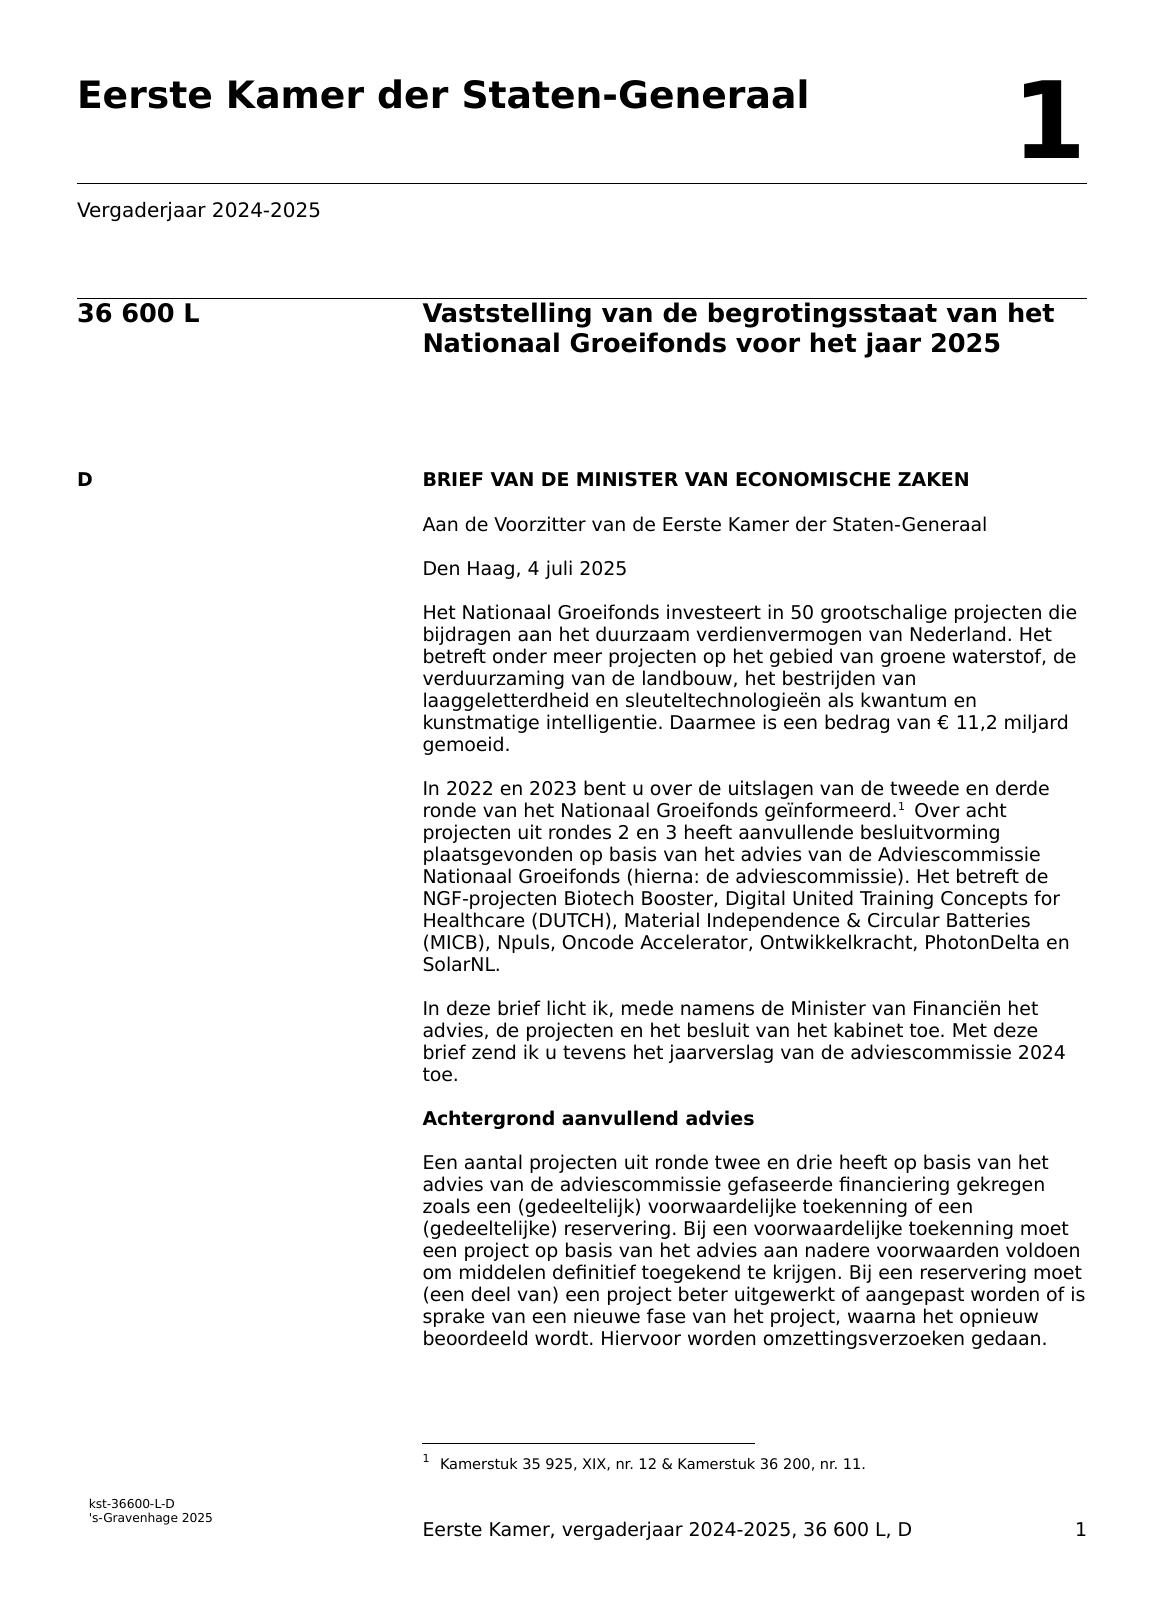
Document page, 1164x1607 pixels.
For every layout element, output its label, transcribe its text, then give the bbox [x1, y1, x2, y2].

text Een aantal projecten uit ronde twee en drie heeft op basis van het advies van de adviescommissie gefaseerde financiering gekregen zoals een (gedeeltelijk) voorwaardelijke toekenning of een (gedeeltelijke) reservering. Bij een voorwaardelijke toekenning moet een project op basis van het advies aan nadere voorwaarden voldoen om middelen definitief toegekend te krijgen. Bij een reservering moet (een deel van) een project beter uitgewerkt of aangepast worden of is sprake van een nieuwe fase van het project, waarna het opnieuw beoordeeld wordt. Hiervoor worden omzettingsverzoeken gedaan. [422, 1152, 1087, 1350]
text kst-36600-L-D [88, 1497, 323, 1511]
text Kamerstuk 35 925, XIX, nr. 12 & Kamerstuk 36 200, nr. 11. [422, 1452, 1087, 1474]
text 's-Gravenhage 2025 [88, 1511, 323, 1525]
text In deze brief licht ik, mede namens de Minister van Financiën het advies, de projecten en het besluit van het kabinet toe. Met deze brief zend ik u tevens het jaarverslag van de adviescommissie 2024 toe. [422, 998, 1087, 1086]
text Den Haag, 4 juli 2025 [422, 558, 1087, 580]
table_header Eerste Kamer der Staten-Generaal [77, 59, 886, 183]
text Aan de Voorzitter van de Eerste Kamer der Staten-Generaal [422, 513, 1087, 536]
subtitle Achtergrond aanvullend advies [422, 1108, 1087, 1130]
table_cell Vergaderjaar 2024-2025 [77, 184, 1087, 298]
text Het Nationaal Groeifonds investeert in 50 grootschalige projecten die bijdragen aan het duurzaam verdienvermogen van Nederland. Het betreft onder meer projecten op het gebied van groene waterstof, de verduurzaming van de landbouw, het bestrijden van laaggeletterdheid en sleuteltechnologieën als kwantum en kunstmatige intelligentie. Daarmee is een bedrag van € 11,2 miljard gemoeid. [422, 602, 1087, 756]
table_header 1 [886, 59, 1087, 183]
subtitle D BRIEF VAN DE MINISTER VAN ECONOMISCHE ZAKEN [77, 469, 1087, 491]
subtitle 36 600 L Vaststelling van de begrotingsstaat van het Nationaal Groeifonds voor het jaar 2025 [77, 299, 1087, 358]
text In 2022 en 2023 bent u over de uitslagen van de tweede en derde ronde van het Nationaal Groeifonds geïnformeerd. Over acht projecten uit rondes 2 en 3 heeft aanvullende besluitvorming plaatsgevonden op basis van het advies van de Adviescommissie Nationaal Groeifonds (hierna: de adviescommissie). Het betreft de NGF-projecten Biotech Booster, Digital United Training Concepts for Healthcare (DUTCH), Material Independence & Circular Batteries (MICB), Npuls, Oncode Accelerator, Ontwikkelkracht, PhotonDelta en SolarNL. [422, 778, 1087, 976]
